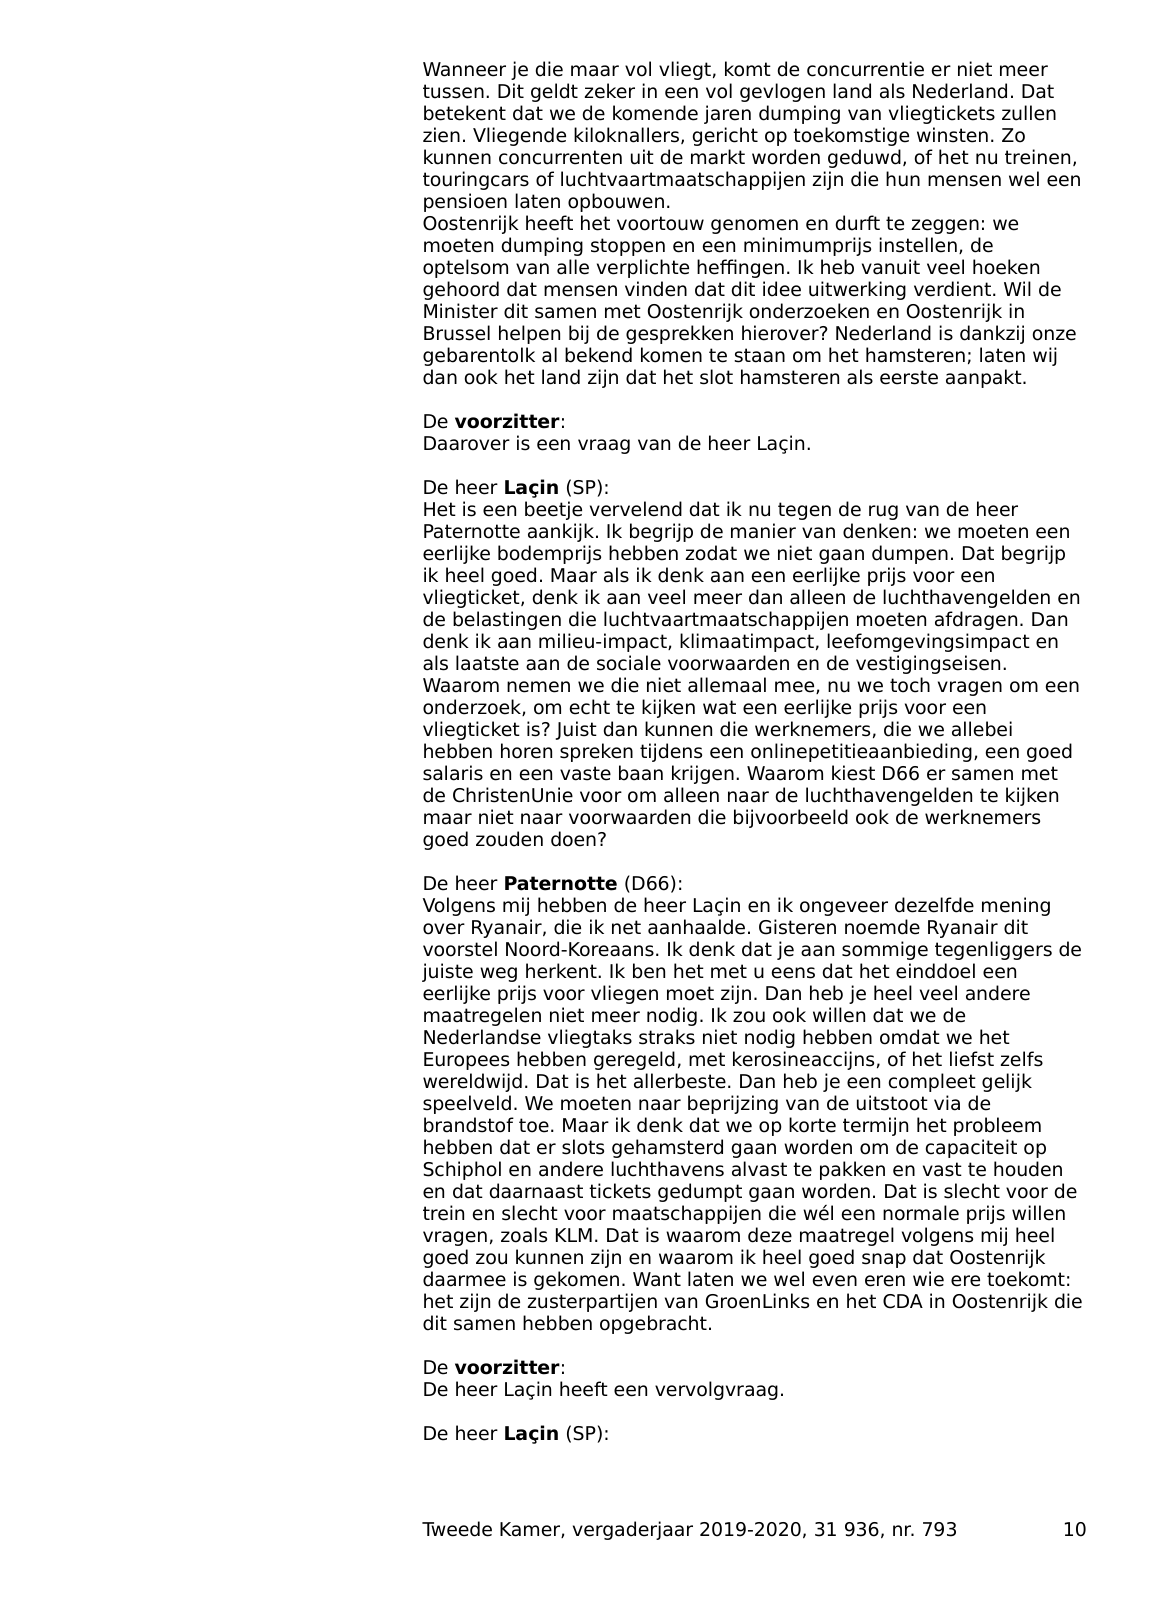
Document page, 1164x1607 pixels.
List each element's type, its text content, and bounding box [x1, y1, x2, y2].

text Oostenrijk heeft het voortouw genomen en durft te zeggen: we moeten dumping stoppen en een minimumprijs instellen, de optelsom van alle verplichte heffingen. Ik heb vanuit veel hoeken gehoord dat mensen vinden dat dit idee uitwerking verdient. Wil de Minister dit samen met Oostenrijk onderzoeken en Oostenrijk in Brussel helpen bij de gesprekken hierover? Nederland is dankzij onze gebarentolk al bekend komen te staan om het hamsteren; laten wij dan ook het land zijn dat het slot hamsteren als eerste aanpakt. [422, 213, 1087, 389]
text De heer Laçin (SP): [422, 477, 1087, 499]
text De heer Laçin (SP): [422, 1423, 1087, 1445]
text De heer Paternotte (D66): [422, 873, 1087, 895]
text De voorzitter: [422, 1357, 1087, 1379]
text De heer Laçin heeft een vervolgvraag. [422, 1379, 1087, 1401]
text Het is een beetje vervelend dat ik nu tegen de rug van de heer Paternotte aankijk. Ik begrijp de manier van denken: we moeten een eerlijke bodemprijs hebben zodat we niet gaan dumpen. Dat begrijp ik heel goed. Maar als ik denk aan een eerlijke prijs voor een vliegticket, denk ik aan veel meer dan alleen de luchthavengelden en de belastingen die luchtvaartmaatschappijen moeten afdragen. Dan denk ik aan milieu-impact, klimaatimpact, leefomgevingsimpact en als laatste aan de sociale voorwaarden en de vestigingseisen. Waarom nemen we die niet allemaal mee, nu we toch vragen om een onderzoek, om echt te kijken wat een eerlijke prijs voor een vliegticket is? Juist dan kunnen die werknemers, die we allebei hebben horen spreken tijdens een onlinepetitieaanbieding, een goed salaris en een vaste baan krijgen. Waarom kiest D66 er samen met de ChristenUnie voor om alleen naar de luchthavengelden te kijken maar niet naar voorwaarden die bijvoorbeeld ook de werknemers goed zouden doen? [422, 499, 1087, 851]
text Daarover is een vraag van de heer Laçin. [422, 433, 1087, 455]
text De voorzitter: [422, 411, 1087, 433]
text Wanneer je die maar vol vliegt, komt de concurrentie er niet meer tussen. Dit geldt zeker in een vol gevlogen land als Nederland. Dat betekent dat we de komende jaren dumping van vliegtickets zullen zien. Vliegende kiloknallers, gericht op toekomstige winsten. Zo kunnen concurrenten uit de markt worden geduwd, of het nu treinen, touringcars of luchtvaartmaatschappijen zijn die hun mensen wel een pensioen laten opbouwen. [422, 59, 1087, 213]
text Volgens mij hebben de heer Laçin en ik ongeveer dezelfde mening over Ryanair, die ik net aanhaalde. Gisteren noemde Ryanair dit voorstel Noord-Koreaans. Ik denk dat je aan sommige tegenliggers de juiste weg herkent. Ik ben het met u eens dat het einddoel een eerlijke prijs voor vliegen moet zijn. Dan heb je heel veel andere maatregelen niet meer nodig. Ik zou ook willen dat we de Nederlandse vliegtaks straks niet nodig hebben omdat we het Europees hebben geregeld, met kerosineaccijns, of het liefst zelfs wereldwijd. Dat is het allerbeste. Dan heb je een compleet gelijk speelveld. We moeten naar beprijzing van de uitstoot via de brandstof toe. Maar ik denk dat we op korte termijn het probleem hebben dat er slots gehamsterd gaan worden om de capaciteit op Schiphol en andere luchthavens alvast te pakken en vast te houden en dat daarnaast tickets gedumpt gaan worden. Dat is slecht voor de trein en slecht voor maatschappijen die wél een normale prijs willen vragen, zoals KLM. Dat is waarom deze maatregel volgens mij heel goed zou kunnen zijn en waarom ik heel goed snap dat Oostenrijk daarmee is gekomen. Want laten we wel even eren wie ere toekomt: het zijn de zusterpartijen van GroenLinks en het CDA in Oostenrijk die dit samen hebben opgebracht. [422, 895, 1087, 1334]
